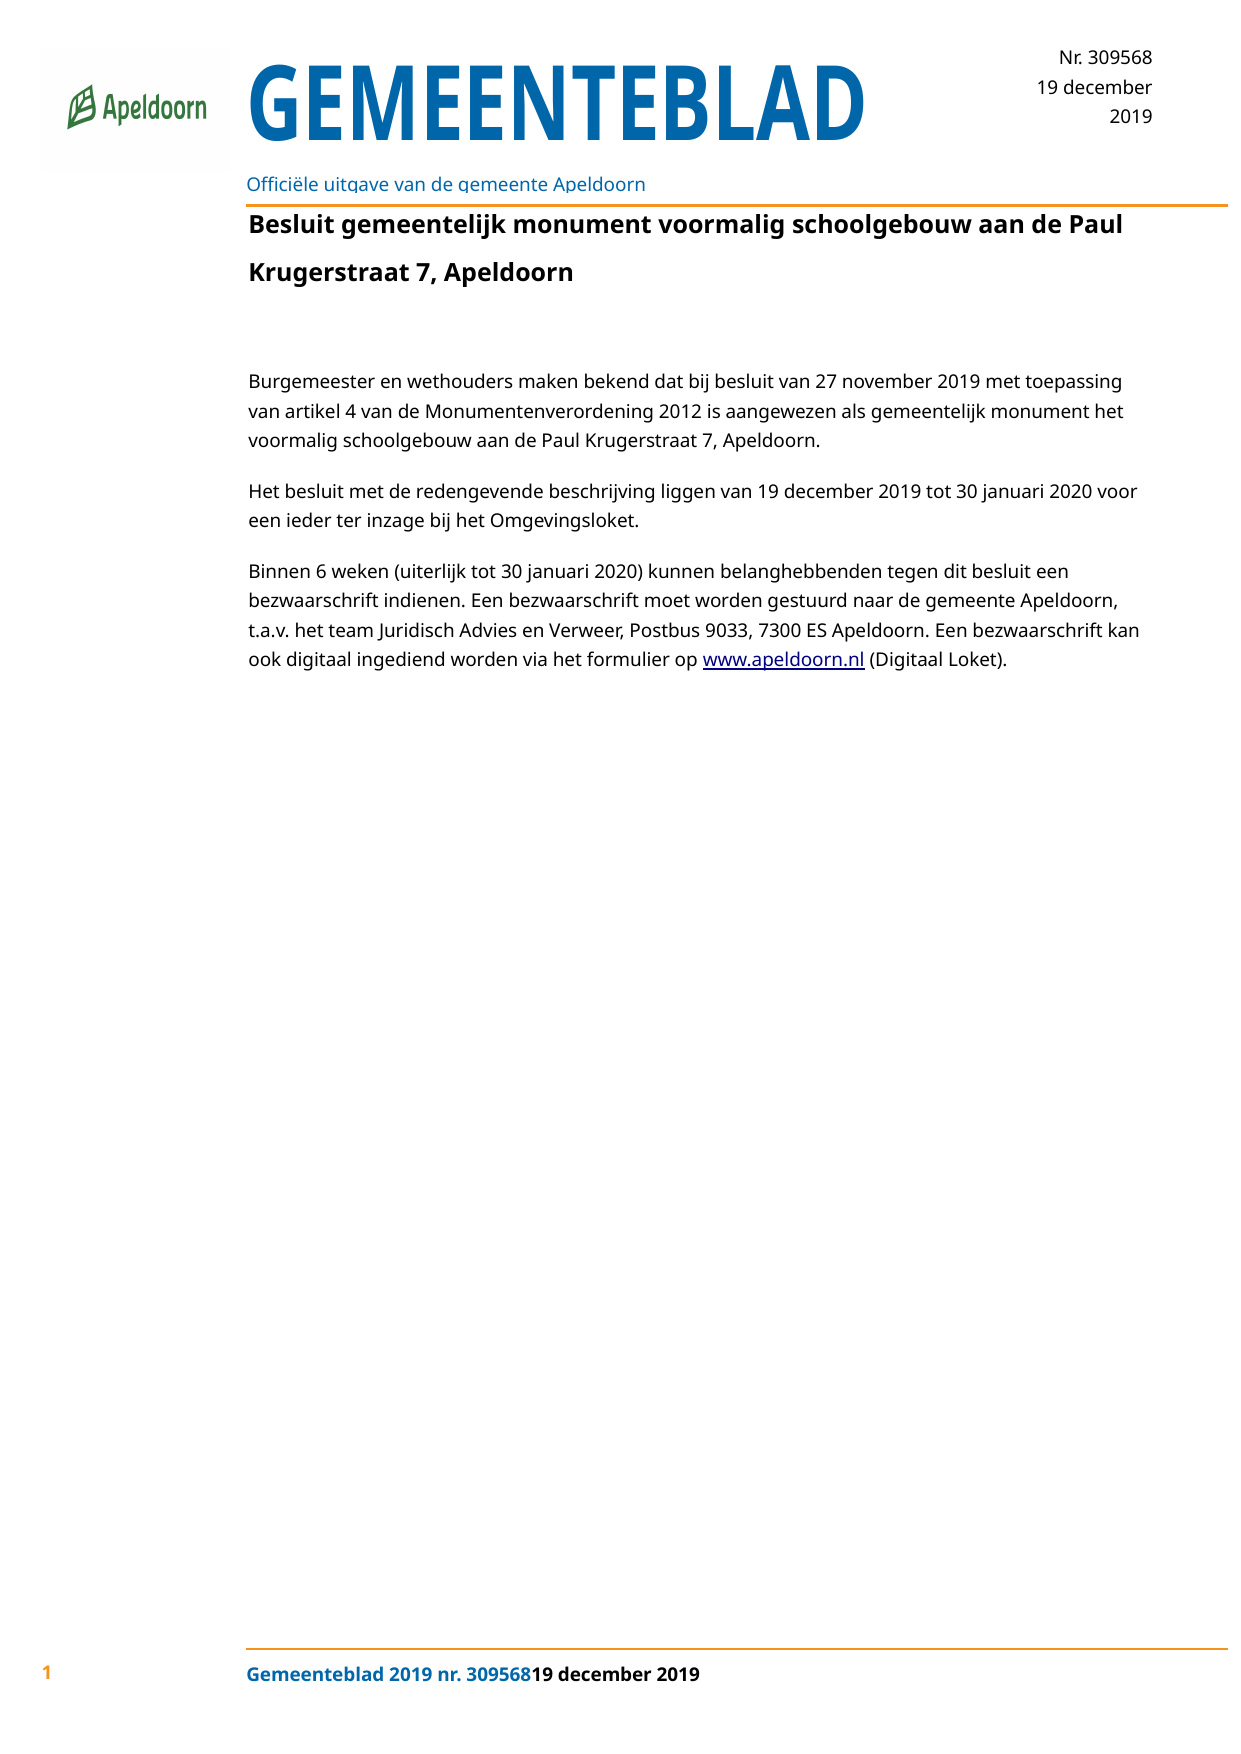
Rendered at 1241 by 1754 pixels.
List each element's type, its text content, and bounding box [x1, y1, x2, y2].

picture [41, 47, 231, 172]
text Burgemeester en wethouders maken bekend dat bij besluit van 27 november 2019 met toepassing van artikel 4 van de Monumentenverordening 2012 is aangewezen als gemeentelijk monument het voormalig schoolgebouw aan de Paul Krugerstraat 7, Apeldoorn. [248, 368, 1152, 453]
text Binnen 6 weken (uiterlijk tot 30 januari 2020) kunnen belanghebbenden tegen dit besluit een bezwaarschrift indienen. Een bezwaarschrift moet worden gestuurd naar de gemeente Apeldoorn, t.a.v. het team Juridisch Advies en Verweer, Postbus 9033, 7300 ES Apeldoorn. Een bezwaarschrift kan ook digitaal ingediend worden via het formulier op www.apeldoorn.nl (Digitaal Loket). [248, 558, 1152, 672]
text Besluit gemeentelijk monument voormalig schoolgebouw aan de Paul Krugerstraat 7, Apeldoorn [248, 207, 1152, 288]
text Het besluit met de redengevende beschrijving liggen van 19 december 2019 tot 30 januari 2020 voor een ieder ter inzage bij het Omgevingsloket. [248, 478, 1152, 533]
